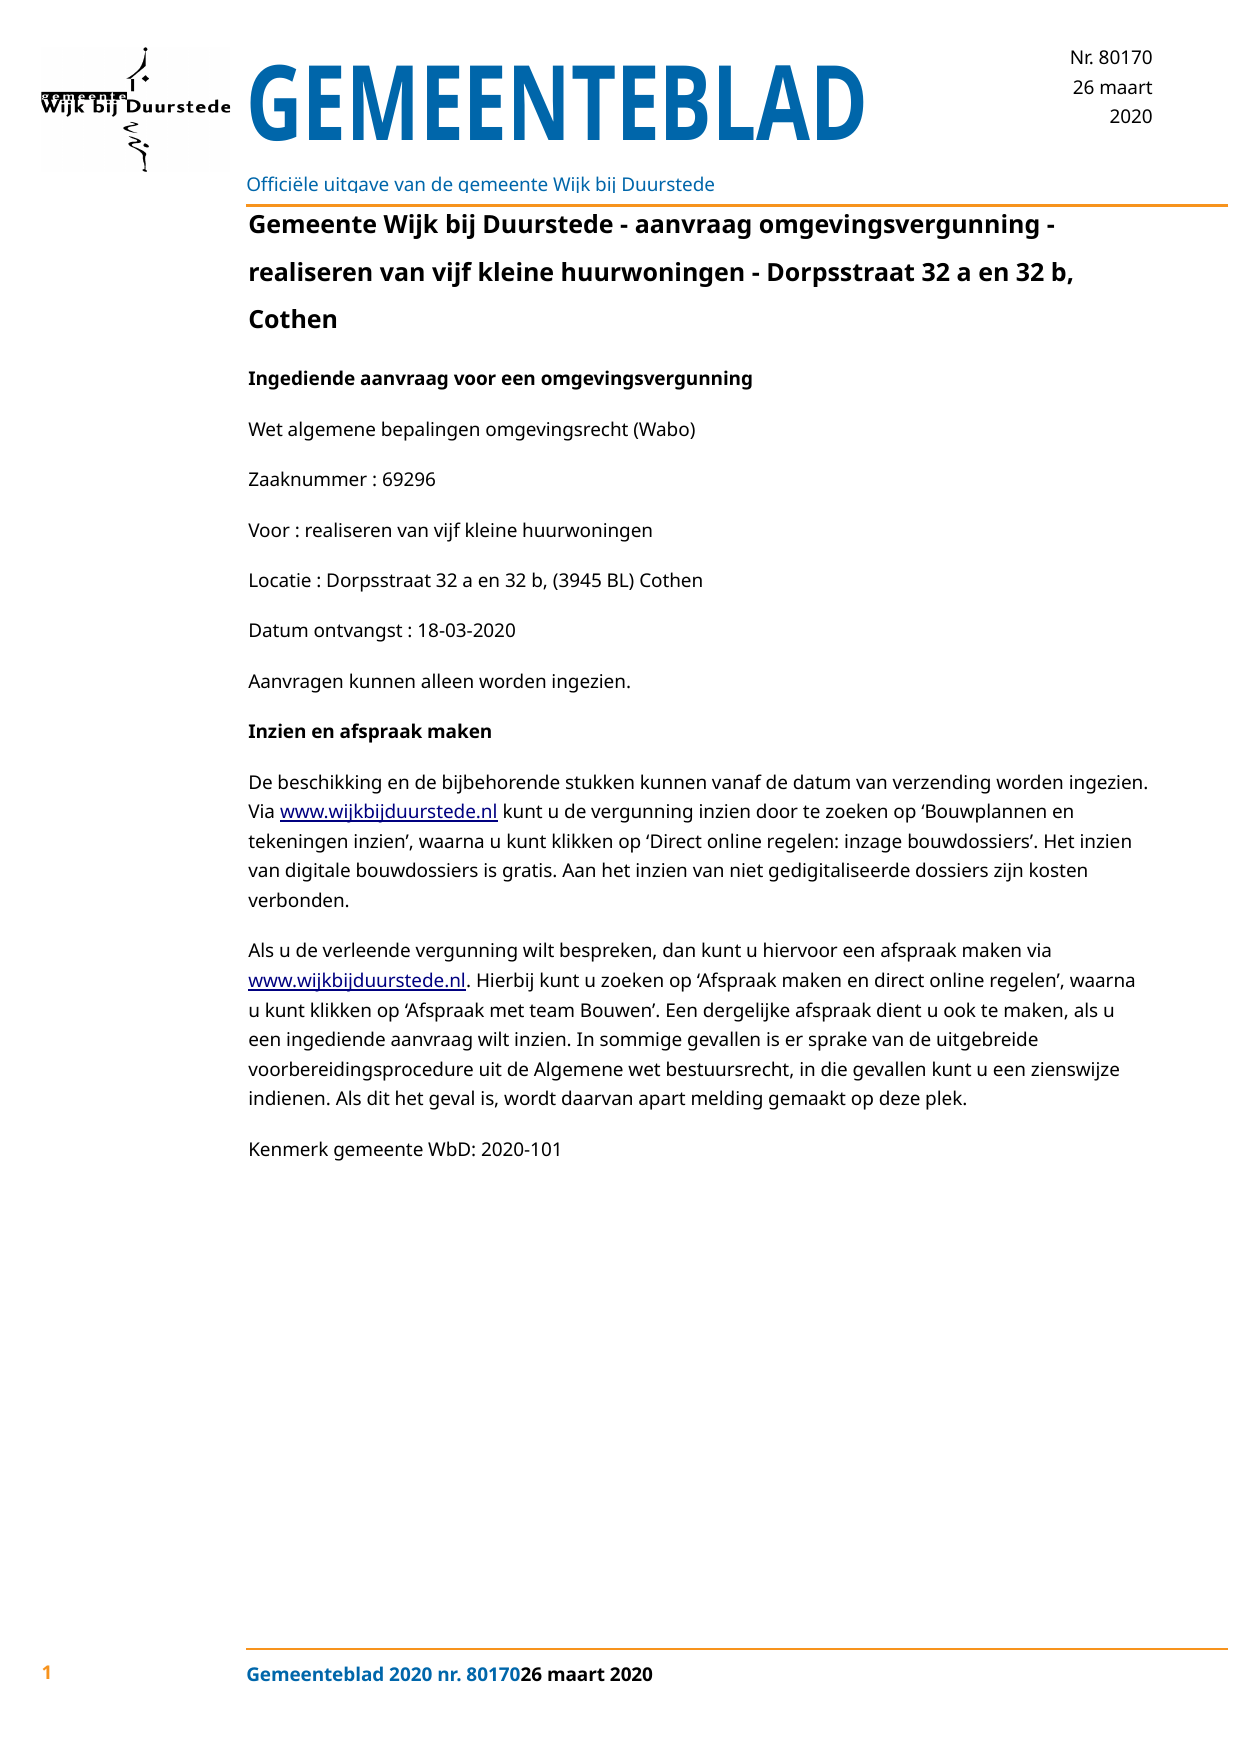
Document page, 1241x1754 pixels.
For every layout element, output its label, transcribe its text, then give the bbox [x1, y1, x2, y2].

text Wet algemene bepalingen omgevingsrecht (Wabo) [248, 416, 1152, 442]
text Gemeente Wijk bij Duurstede - aanvraag omgevingsvergunning - realiseren van vijf kleine huurwoningen - Dorpsstraat 32 a en 32 b, Cothen [248, 207, 1152, 336]
text Als u de verleende vergunning wilt bespreken, dan kunt u hiervoor een afspraak maken via www.wijkbijduurstede.nl. Hierbij kunt u zoeken op ‘Afspraak maken en direct online regelen’, waarna u kunt klikken op ‘Afspraak met team Bouwen’. Een dergelijke afspraak dient u ook te maken, als u een ingediende aanvraag wilt inzien. In sommige gevallen is er sprake van de uitgebreide voorbereidingsprocedure uit de Algemene wet bestuursrecht, in die gevallen kunt u een zienswijze indienen. Als dit het geval is, wordt daarvan apart melding gemaakt op deze plek. [248, 938, 1152, 1111]
text Voor : realiseren van vijf kleine huurwoningen [248, 517, 1152, 542]
text Ingediende aanvraag voor een omgevingsvergunning [248, 366, 1152, 391]
text Zaaknummer : 69296 [248, 466, 1152, 492]
text Datum ontvangst : 18-03-2020 [248, 618, 1152, 643]
text Locatie : Dorpsstraat 32 a en 32 b, (3945 BL) Cothen [248, 567, 1152, 593]
text De beschikking en de bijbehorende stukken kunnen vanaf de datum van verzending worden ingezien. Via www.wijkbijduurstede.nl kunt u de vergunning inzien door te zoeken op ‘Bouwplannen en tekeningen inzien’, waarna u kunt klikken op ‘Direct online regelen: inzage bouwdossiers’. Het inzien van digitale bouwdossiers is gratis. Aan het inzien van niet gedigitaliseerde dossiers zijn kosten verbonden. [248, 769, 1152, 913]
picture [41, 47, 231, 172]
text Inzien en afspraak maken [248, 718, 1152, 744]
text Aanvragen kunnen alleen worden ingezien. [248, 668, 1152, 694]
text Kenmerk gemeente WbD: 2020-101 [248, 1136, 1152, 1162]
